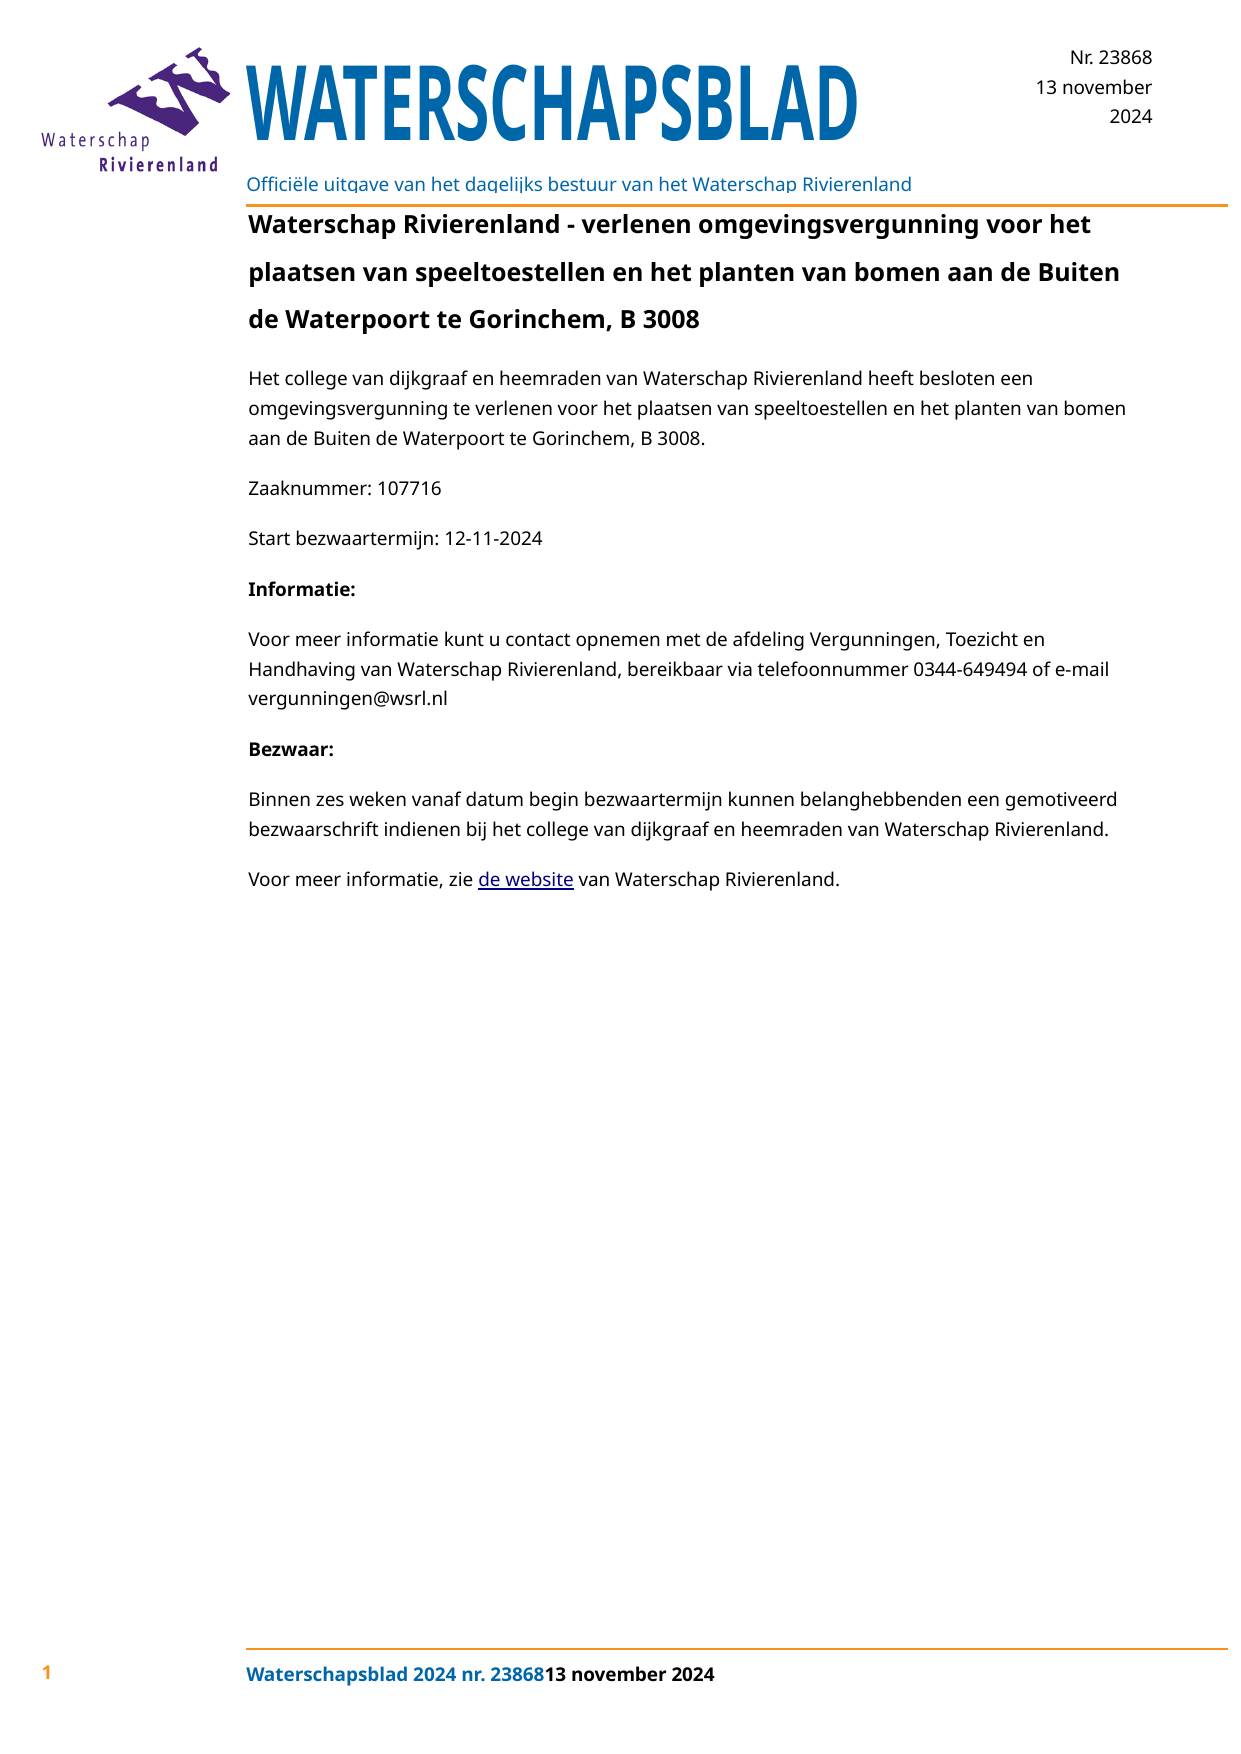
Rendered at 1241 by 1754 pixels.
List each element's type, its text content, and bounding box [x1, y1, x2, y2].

text Informatie: [248, 576, 1152, 602]
text Voor meer informatie kunt u contact opnemen met de afdeling Vergunningen, Toezicht en Handhaving van Waterschap Rivierenland, bereikbaar via telefoonnummer 0344-649494 of e-mail vergunningen@wsrl.nl [248, 626, 1152, 711]
text Waterschap Rivierenland - verlenen omgevingsvergunning voor het plaatsen van speeltoestellen en het planten van bomen aan de Buiten de Waterpoort te Gorinchem, B 3008 [248, 207, 1152, 336]
picture [41, 47, 231, 172]
text Zaaknummer: 107716 [248, 475, 1152, 501]
text Binnen zes weken vanaf datum begin bezwaartermijn kunnen belanghebbenden een gemotiveerd bezwaarschrift indienen bij het college van dijkgraaf en heemraden van Waterschap Rivierenland. [248, 786, 1152, 842]
text Start bezwaartermijn: 12-11-2024 [248, 526, 1152, 551]
text Voor meer informatie, zie de website van Waterschap Rivierenland. [248, 866, 1152, 892]
text Het college van dijkgraaf en heemraden van Waterschap Rivierenland heeft besloten een omgevingsvergunning te verlenen voor het plaatsen van speeltoestellen en het planten van bomen aan de Buiten de Waterpoort te Gorinchem, B 3008. [248, 366, 1152, 450]
text Bezwaar: [248, 736, 1152, 762]
